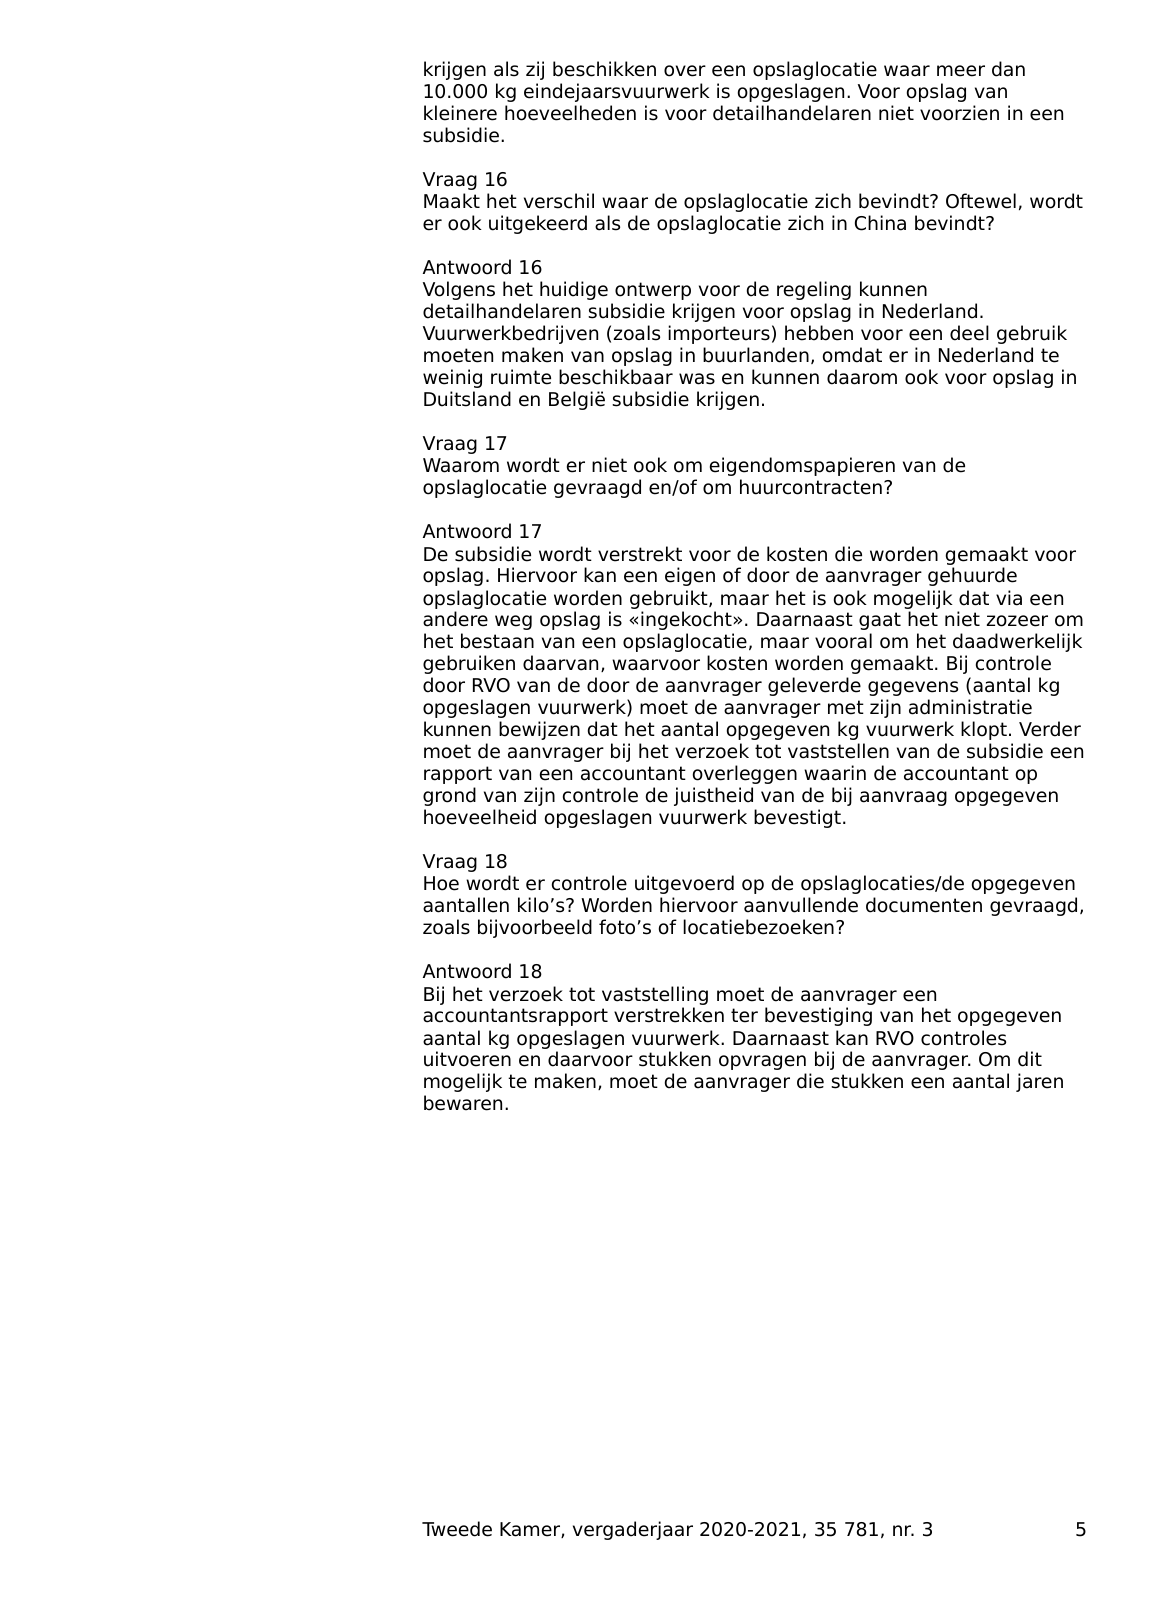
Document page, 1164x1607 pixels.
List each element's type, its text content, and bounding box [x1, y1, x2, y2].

text krijgen als zij beschikken over een opslaglocatie waar meer dan 10.000 kg eindejaarsvuurwerk is opgeslagen. Voor opslag van kleinere hoeveelheden is voor detailhandelaren niet voorzien in een subsidie. [422, 59, 1087, 147]
text Antwoord 16 [422, 257, 1087, 279]
text Vraag 17 [422, 433, 1087, 455]
text Vraag 18 [422, 851, 1087, 873]
text Bij het verzoek tot vaststelling moet de aanvrager een accountantsrapport verstrekken ter bevestiging van het opgegeven aantal kg opgeslagen vuurwerk. Daarnaast kan RVO controles uitvoeren en daarvoor stukken opvragen bij de aanvrager. Om dit mogelijk te maken, moet de aanvrager die stukken een aantal jaren bewaren. [422, 983, 1087, 1115]
text Antwoord 17 [422, 521, 1087, 543]
text Vraag 16 [422, 169, 1087, 191]
text Waarom wordt er niet ook om eigendomspapieren van de opslaglocatie gevraagd en/of om huurcontracten? [422, 455, 1087, 499]
text Hoe wordt er controle uitgevoerd op de opslaglocaties/de opgegeven aantallen kilo’s? Worden hiervoor aanvullende documenten gevraagd, zoals bijvoorbeeld foto’s of locatiebezoeken? [422, 873, 1087, 939]
text De subsidie wordt verstrekt voor de kosten die worden gemaakt voor opslag. Hiervoor kan een eigen of door de aanvrager gehuurde opslaglocatie worden gebruikt, maar het is ook mogelijk dat via een andere weg opslag is «ingekocht». Daarnaast gaat het niet zozeer om het bestaan van een opslaglocatie, maar vooral om het daadwerkelijk gebruiken daarvan, waarvoor kosten worden gemaakt. Bij controle door RVO van de door de aanvrager geleverde gegevens (aantal kg opgeslagen vuurwerk) moet de aanvrager met zijn administratie kunnen bewijzen dat het aantal opgegeven kg vuurwerk klopt. Verder moet de aanvrager bij het verzoek tot vaststellen van de subsidie een rapport van een accountant overleggen waarin de accountant op grond van zijn controle de juistheid van de bij aanvraag opgegeven hoeveelheid opgeslagen vuurwerk bevestigt. [422, 543, 1087, 829]
text Maakt het verschil waar de opslaglocatie zich bevindt? Oftewel, wordt er ook uitgekeerd als de opslaglocatie zich in China bevindt? [422, 191, 1087, 235]
text Volgens het huidige ontwerp voor de regeling kunnen detailhandelaren subsidie krijgen voor opslag in Nederland. Vuurwerkbedrijven (zoals importeurs) hebben voor een deel gebruik moeten maken van opslag in buurlanden, omdat er in Nederland te weinig ruimte beschikbaar was en kunnen daarom ook voor opslag in Duitsland en België subsidie krijgen. [422, 279, 1087, 411]
text Antwoord 18 [422, 961, 1087, 983]
